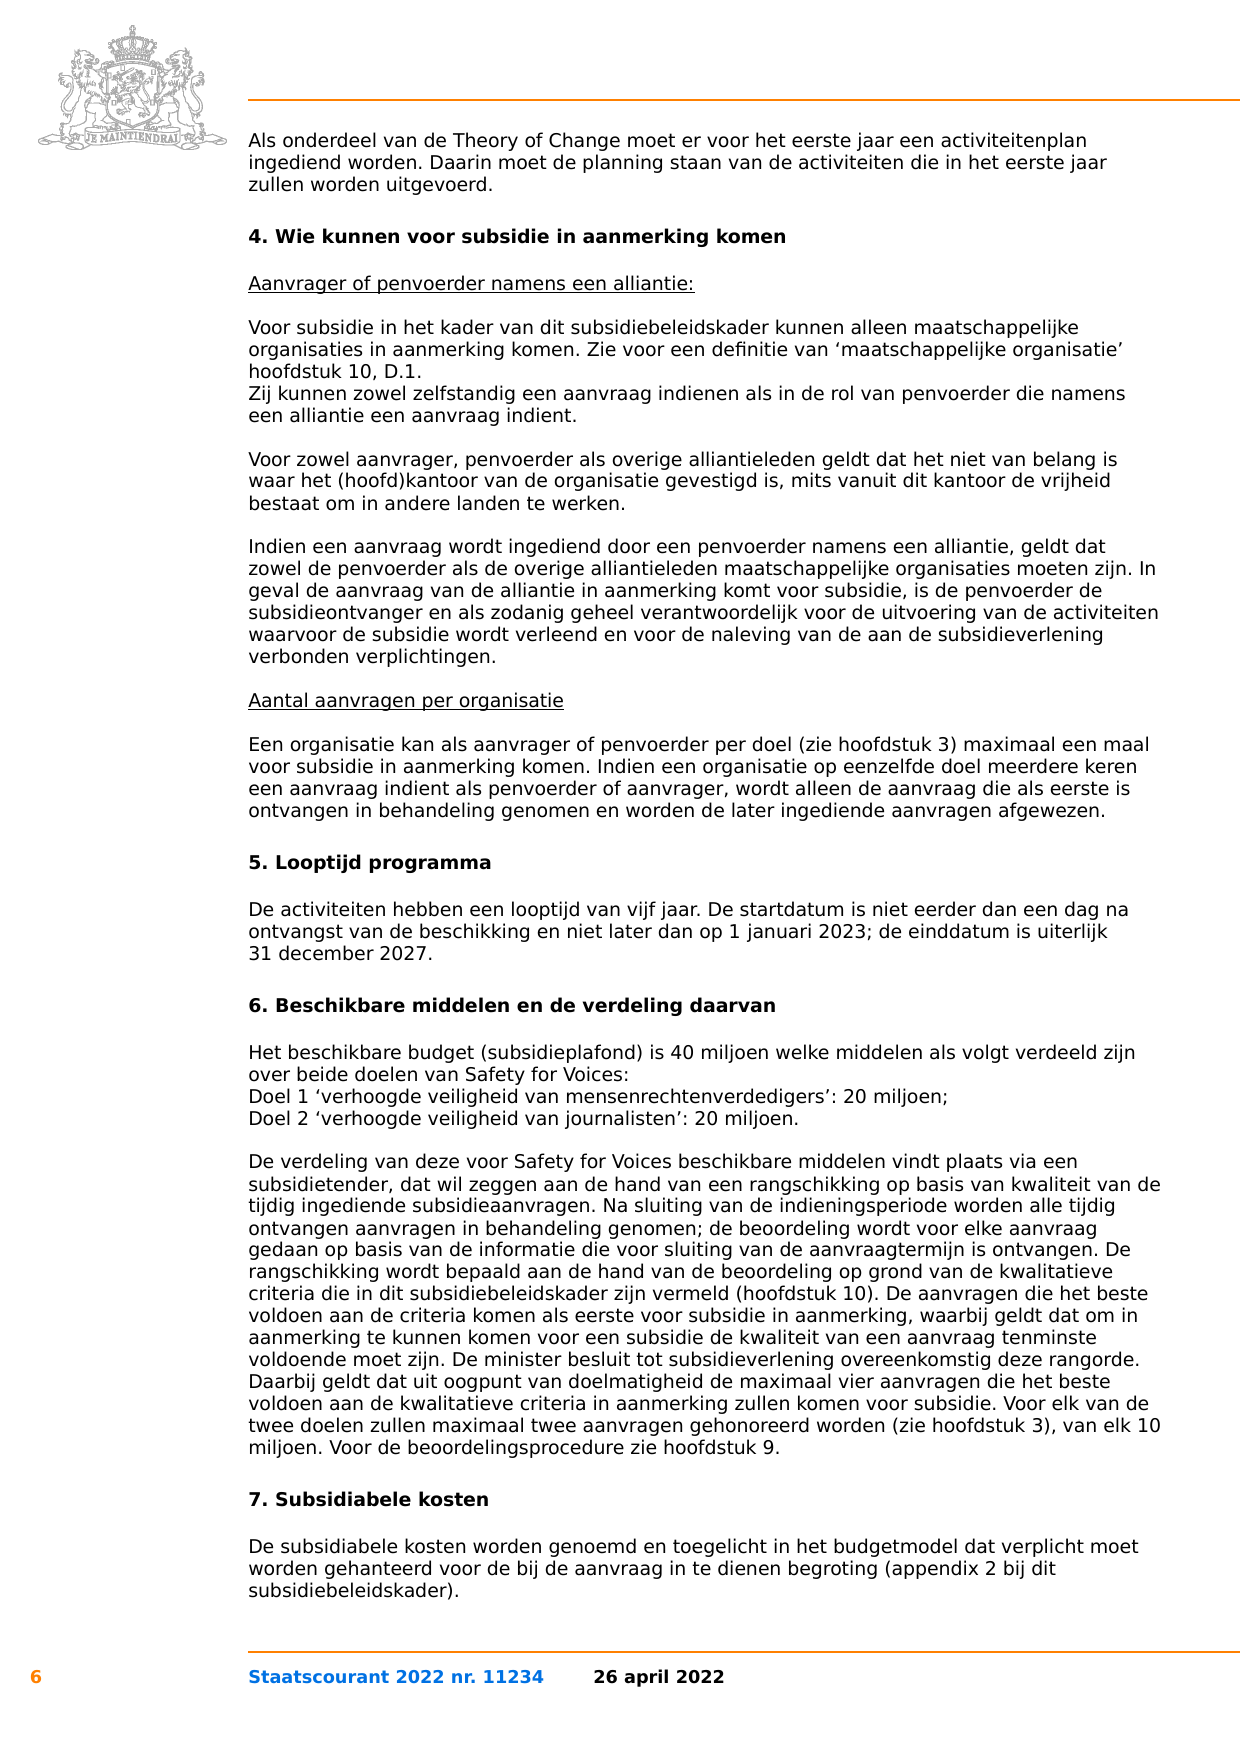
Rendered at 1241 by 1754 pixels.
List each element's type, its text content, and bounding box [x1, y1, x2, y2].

text Als onderdeel van de Theory of Change moet er voor het eerste jaar een activiteitenplan ingediend worden. Daarin moet de planning staan van de activiteiten die in het eerste jaar zullen worden uitgevoerd. [248, 130, 1163, 196]
text De subsidiabele kosten worden genoemd en toegelicht in het budgetmodel dat verplicht moet worden gehanteerd voor de bij de aanvraag in te dienen begroting (appendix 2 bij dit subsidiebeleidskader). [248, 1536, 1163, 1602]
text Voor zowel aanvrager, penvoerder als overige alliantieleden geldt dat het niet van belang is waar het (hoofd)kantoor van de organisatie gevestigd is, mits vanuit dit kantoor de vrijheid bestaat om in andere landen te werken. [248, 448, 1163, 514]
subtitle 5. Looptijd programma [248, 852, 1163, 874]
picture [38, 25, 227, 150]
text Het beschikbare budget (subsidieplafond) is 40 miljoen welke middelen als volgt verdeeld zijn over beide doelen van Safety for Voices: [248, 1042, 1163, 1086]
text De activiteiten hebben een looptijd van vijf jaar. De startdatum is niet eerder dan een dag na ontvangst van de beschikking en niet later dan op 1 januari 2023; de einddatum is uiterlijk 31 december 2027. [248, 899, 1163, 965]
text Voor subsidie in het kader van dit subsidiebeleidskader kunnen alleen maatschappelijke organisaties in aanmerking komen. Zie voor een definitie van ‘maatschappelijke organisatie’ hoofdstuk 10, D.1. [248, 317, 1163, 383]
subtitle Aantal aanvragen per organisatie [248, 690, 1163, 712]
text Indien een aanvraag wordt ingediend door een penvoerder namens een alliantie, geldt dat zowel de penvoerder als de overige alliantieleden maatschappelijke organisaties moeten zijn. In geval de aanvraag van de alliantie in aanmerking komt voor subsidie, is de penvoerder de subsidieontvanger en als zodanig geheel verantwoordelijk voor de uitvoering van de activiteiten waarvoor de subsidie wordt verleend en voor de naleving van de aan de subsidieverlening verbonden verplichtingen. [248, 536, 1163, 668]
text Doel 1 ‘verhoogde veiligheid van mensenrechtenverdedigers’: 20 miljoen; [248, 1086, 1163, 1108]
text De verdeling van deze voor Safety for Voices beschikbare middelen vindt plaats via een subsidietender, dat wil zeggen aan de hand van een rangschikking op basis van kwaliteit van de tijdig ingediende subsidieaanvragen. Na sluiting van de indieningsperiode worden alle tijdig ontvangen aanvragen in behandeling genomen; de beoordeling wordt voor elke aanvraag gedaan op basis van de informatie die voor sluiting van de aanvraagtermijn is ontvangen. De rangschikking wordt bepaald aan de hand van de beoordeling op grond van de kwalitatieve criteria die in dit subsidiebeleidskader zijn vermeld (hoofdstuk 10). De aanvragen die het beste voldoen aan de criteria komen als eerste voor subsidie in aanmerking, waarbij geldt dat om in aanmerking te kunnen komen voor een subsidie de kwaliteit van een aanvraag tenminste voldoende moet zijn. De minister besluit tot subsidieverlening overeenkomstig deze rangorde. Daarbij geldt dat uit oogpunt van doelmatigheid de maximaal vier aanvragen die het beste voldoen aan de kwalitatieve criteria in aanmerking zullen komen voor subsidie. Voor elk van de twee doelen zullen maximaal twee aanvragen gehonoreerd worden (zie hoofdstuk 3), van elk 10 miljoen. Voor de beoordelingsprocedure zie hoofdstuk 9. [248, 1151, 1163, 1459]
text Doel 2 ‘verhoogde veiligheid van journalisten’: 20 miljoen. [248, 1108, 1163, 1129]
subtitle Aanvrager of penvoerder namens een alliantie: [248, 273, 1163, 295]
subtitle 7. Subsidiabele kosten [248, 1489, 1163, 1511]
subtitle 4. Wie kunnen voor subsidie in aanmerking komen [248, 226, 1163, 248]
subtitle 6. Beschikbare middelen en de verdeling daarvan [248, 995, 1163, 1017]
text Zij kunnen zowel zelfstandig een aanvraag indienen als in de rol van penvoerder die namens een alliantie een aanvraag indient. [248, 383, 1163, 427]
text Een organisatie kan als aanvrager of penvoerder per doel (zie hoofdstuk 3) maximaal een maal voor subsidie in aanmerking komen. Indien een organisatie op eenzelfde doel meerdere keren een aanvraag indient als penvoerder of aanvrager, wordt alleen de aanvraag die als eerste is ontvangen in behandeling genomen en worden de later ingediende aanvragen afgewezen. [248, 734, 1163, 822]
